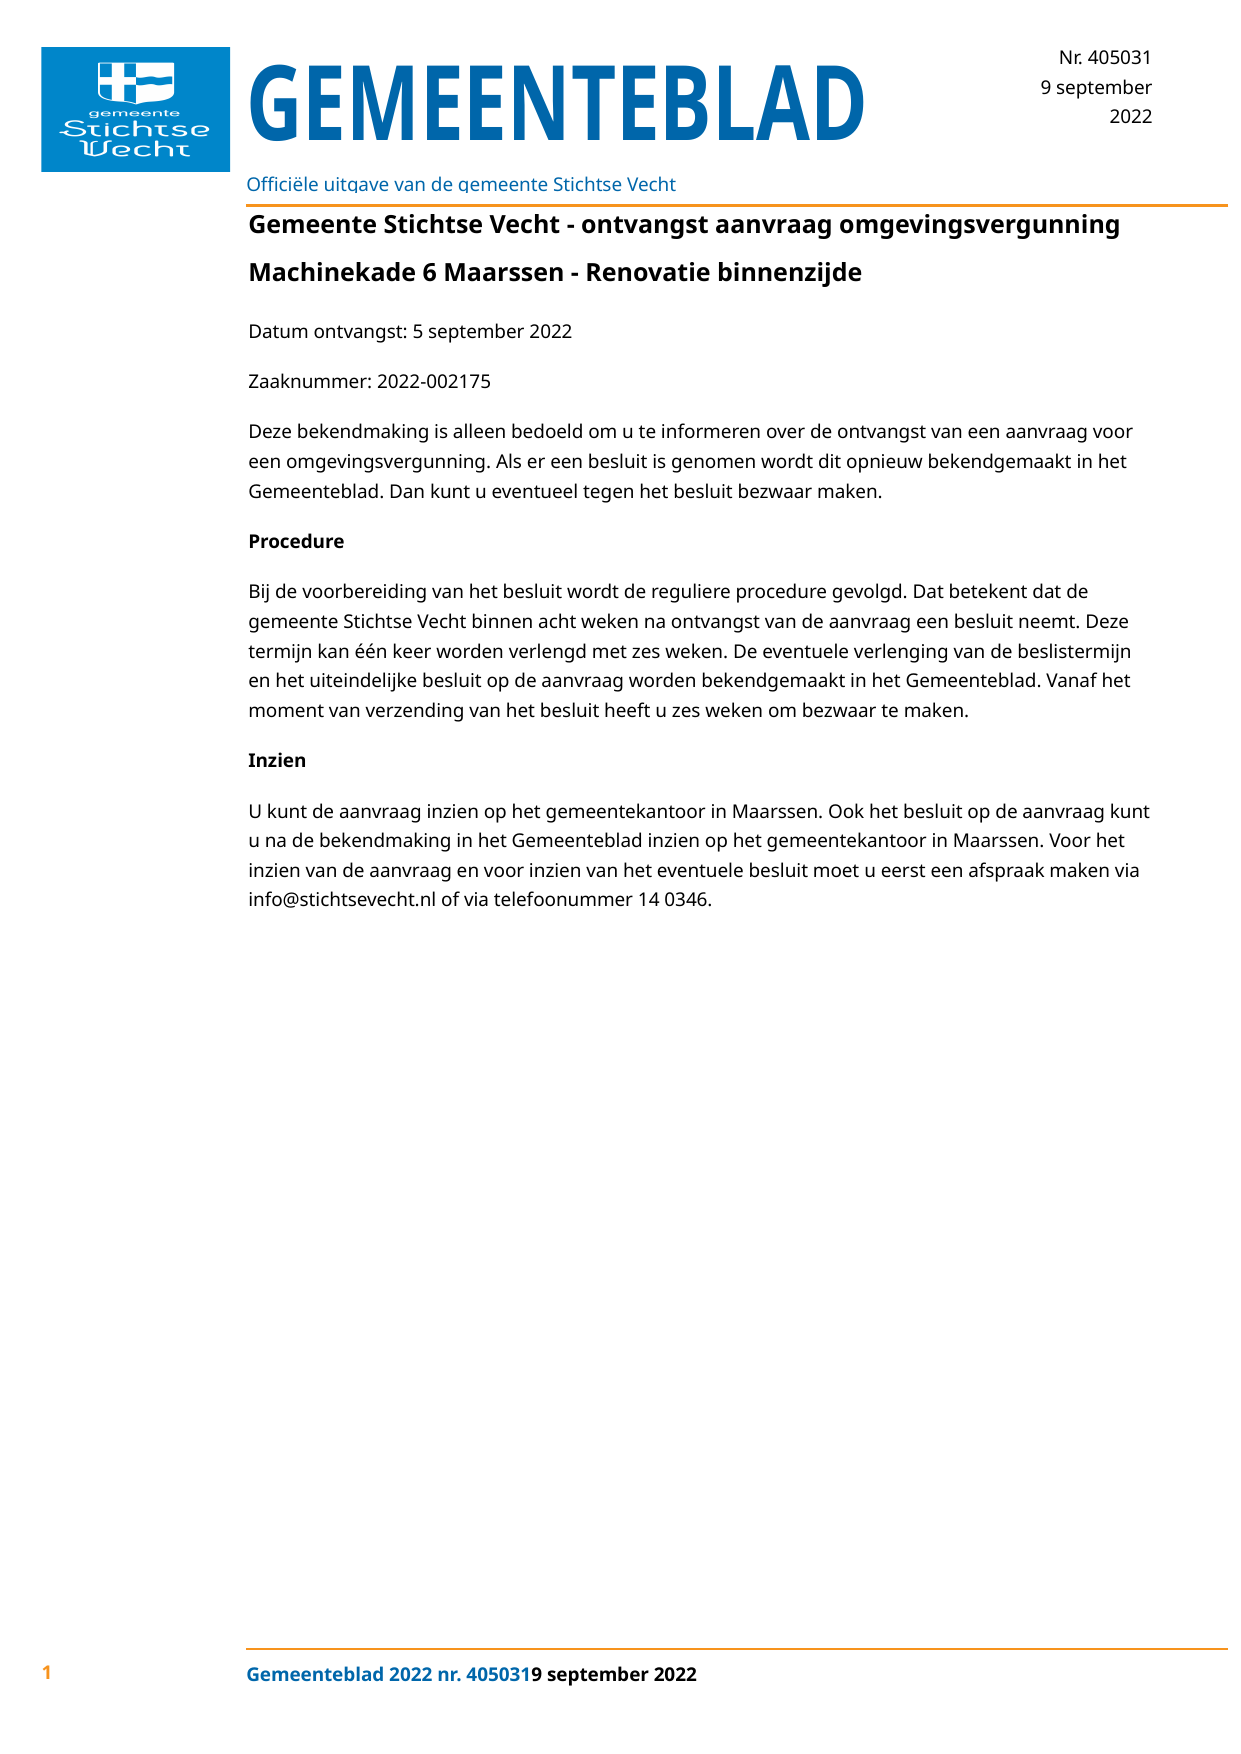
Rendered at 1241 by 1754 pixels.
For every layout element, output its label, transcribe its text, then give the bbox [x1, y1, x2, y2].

text Gemeente Stichtse Vecht - ontvangst aanvraag omgevingsvergunning Machinekade 6 Maarssen - Renovatie binnenzijde [248, 207, 1152, 288]
text Procedure [248, 528, 1152, 554]
text Deze bekendmaking is alleen bedoeld om u te informeren over de ontvangst van een aanvraag voor een omgevingsvergunning. Als er een besluit is genomen wordt dit opnieuw bekendgemaakt in het Gemeenteblad. Dan kunt u eventueel tegen het besluit bezwaar maken. [248, 419, 1152, 504]
picture [137, 63, 174, 103]
picture [99, 63, 135, 101]
text U kunt de aanvraag inzien op het gemeentekantoor in Maarssen. Ook het besluit op de aanvraag kunt u na de bekendmaking in het Gemeenteblad inzien op het gemeentekantoor in Maarssen. Voor het inzien van de aanvraag en voor inzien van het eventuele besluit moet u eerst een afspraak maken via info@stichtsevecht.nl of via telefoonummer 14 0346. [248, 798, 1152, 912]
text Zaaknummer: 2022-002175 [248, 368, 1152, 394]
text Inzien [248, 747, 1152, 773]
text Bij de voorbereiding van het besluit wordt de reguliere procedure gevolgd. Dat betekent dat de gemeente Stichtse Vecht binnen acht weken na ontvangst van de aanvraag een besluit neemt. Deze termijn kan één keer worden verlengd met zes weken. De eventuele verlenging van de beslistermijn en het uiteindelijke besluit op de aanvraag worden bekendgemaakt in het Gemeenteblad. Vanaf het moment van verzending van het besluit heeft u zes weken om bezwaar te maken. [248, 579, 1152, 723]
text Datum ontvangst: 5 september 2022 [248, 318, 1152, 344]
